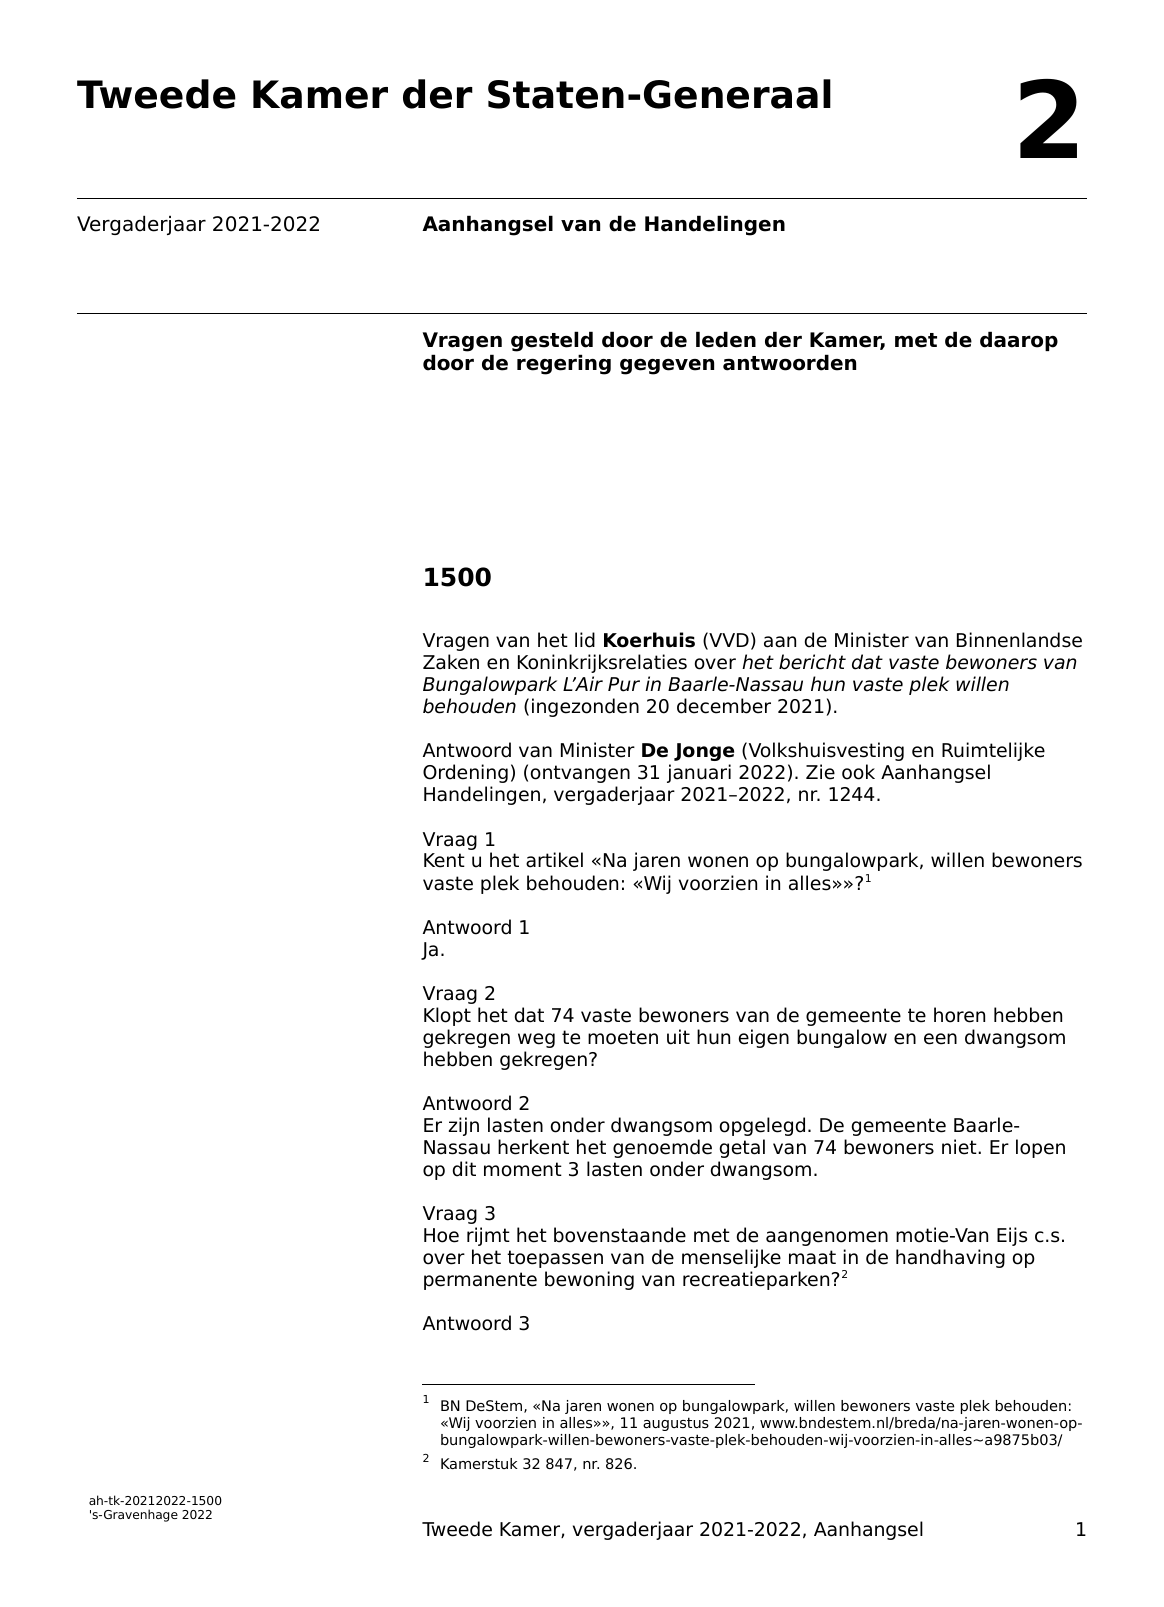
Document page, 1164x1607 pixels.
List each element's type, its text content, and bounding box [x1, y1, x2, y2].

text Kamerstuk 32 847, nr. 826. [422, 1452, 1087, 1474]
text Antwoord 2 [422, 1093, 1087, 1115]
table_header Tweede Kamer der Staten-Generaal [77, 59, 886, 198]
table_cell [77, 314, 422, 375]
text ah-tk-20212022-1500 [88, 1494, 323, 1508]
text Antwoord van Minister De Jonge (Volkshuisvesting en Ruimtelijke Ordening) (ontvangen 31 januari 2022). Zie ook Aanhangsel Handelingen, vergaderjaar 2021–2022, nr. 1244. [422, 740, 1087, 806]
text Klopt het dat 74 vaste bewoners van de gemeente te horen hebben gekregen weg te moeten uit hun eigen bungalow en een dwangsom hebben gekregen? [422, 1005, 1087, 1071]
table_cell Vergaderjaar 2021-2022 [77, 199, 422, 313]
text Ja. [422, 938, 1087, 961]
text Hoe rijmt het bovenstaande met de aangenomen motie-Van Eijs c.s. over het toepassen van de menselijke maat in de handhaving op permanente bewoning van recreatieparken? [422, 1225, 1087, 1291]
table_cell Aanhangsel van de Handelingen [422, 199, 1087, 313]
text BN DeStem, «Na jaren wonen op bungalowpark, willen bewoners vaste plek behouden: «Wij voorzien in alles»», 11 augustus 2021, www.bndestem.nl/breda/na-jaren-wonen-op-bungalowpark-willen-bewoners-vaste-plek-behouden-wij-voorzien-in-alles~a9875b03/ [422, 1393, 1087, 1449]
text Kent u het artikel «Na jaren wonen op bungalowpark, willen bewoners vaste plek behouden: «Wij voorzien in alles»»? [422, 850, 1087, 894]
table_header 2 [886, 59, 1087, 198]
text Vraag 3 [422, 1203, 1087, 1225]
text Antwoord 1 [422, 917, 1087, 938]
text Vraag 1 [422, 828, 1087, 850]
text Er zijn lasten onder dwangsom opgelegd. De gemeente Baarle-Nassau herkent het genoemde getal van 74 bewoners niet. Er lopen op dit moment 3 lasten onder dwangsom. [422, 1115, 1087, 1181]
text Antwoord 3 [422, 1313, 1087, 1335]
text 's-Gravenhage 2022 [88, 1508, 323, 1522]
text Vraag 2 [422, 983, 1087, 1005]
text Vragen van het lid Koerhuis (VVD) aan de Minister van Binnenlandse Zaken en Koninkrijksrelaties over het bericht dat vaste bewoners van Bungalowpark L’Air Pur in Baarle-Nassau hun vaste plek willen behouden (ingezonden 20 december 2021). [422, 630, 1087, 718]
text 1500 [422, 563, 1087, 592]
table_cell Vragen gesteld door de leden der Kamer, met de daarop door de regering gegeven antwoorden [422, 314, 1087, 375]
